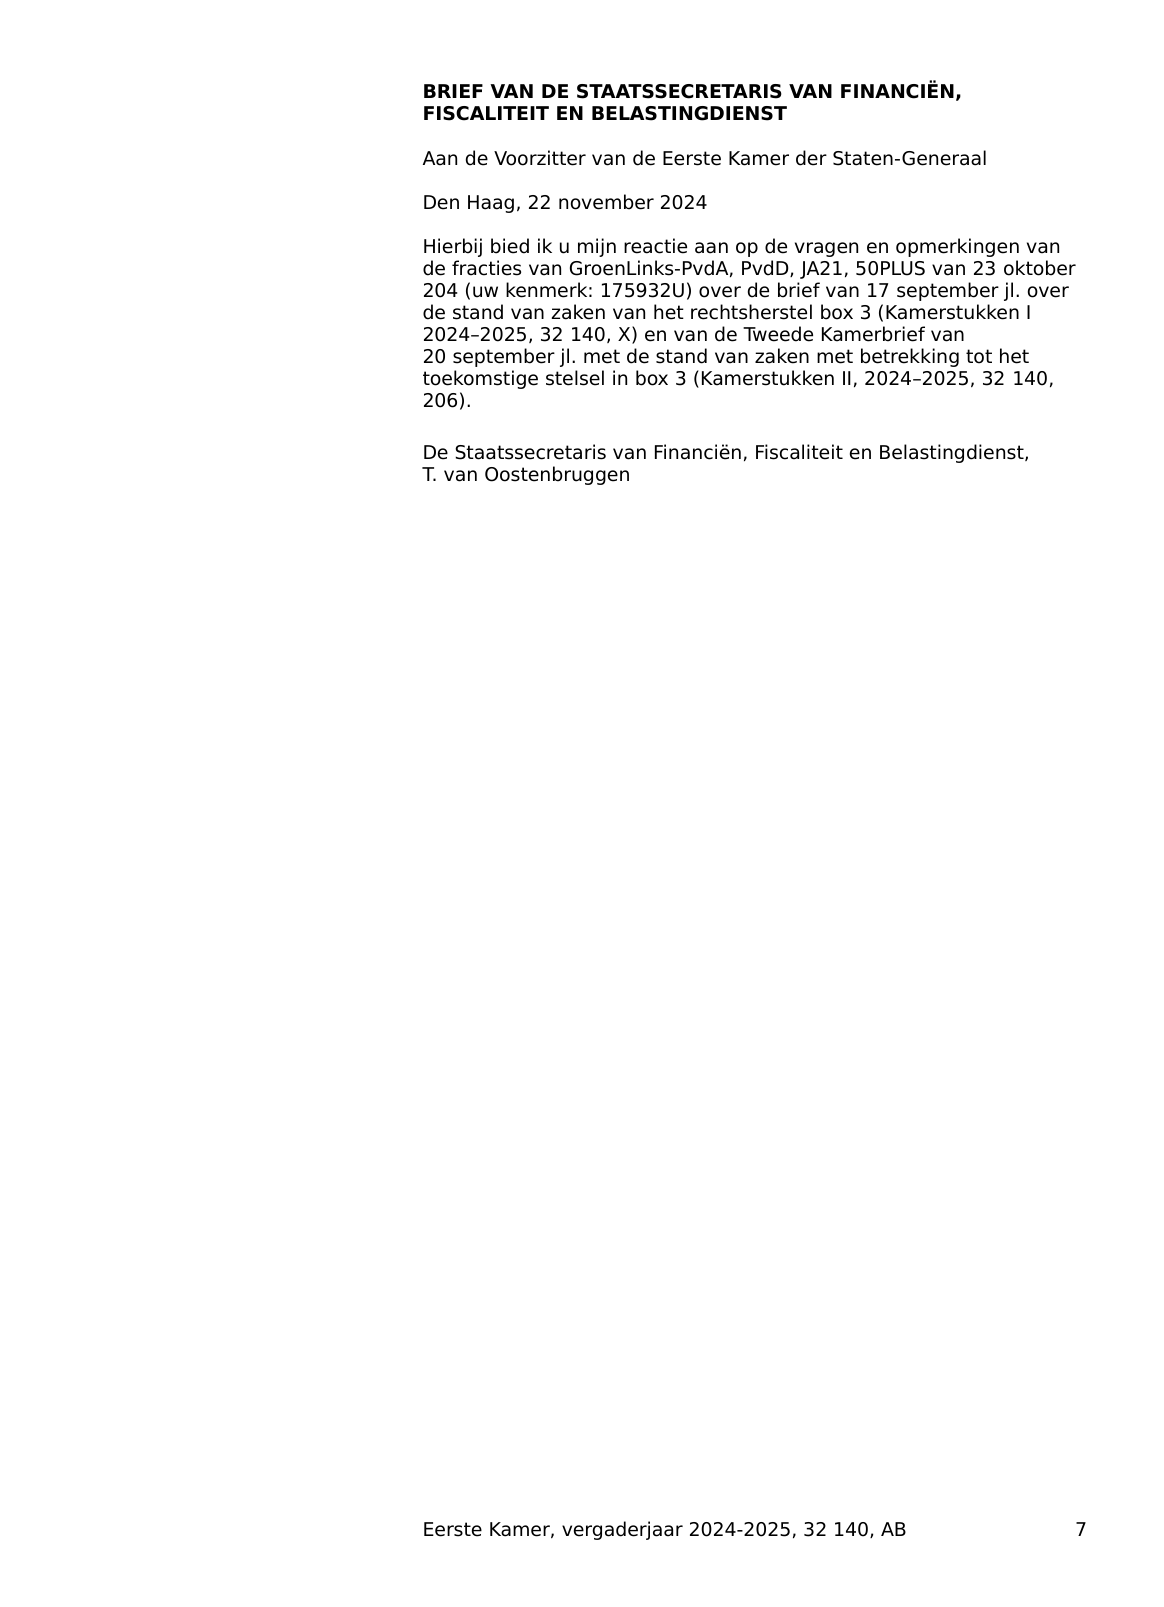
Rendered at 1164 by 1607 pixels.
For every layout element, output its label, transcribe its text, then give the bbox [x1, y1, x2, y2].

text Hierbij bied ik u mijn reactie aan op de vragen en opmerkingen van de fracties van GroenLinks-PvdA, PvdD, JA21, 50PLUS van 23 oktober 204 (uw kenmerk: 175932U) over de brief van 17 september jl. over de stand van zaken van het rechtsherstel box 3 (Kamerstukken I 2024–2025, 32 140, X) en van de Tweede Kamerbrief van 20 september jl. met de stand van zaken met betrekking tot het toekomstige stelsel in box 3 (Kamerstukken II, 2024–2025, 32 140, 206). [422, 236, 1087, 412]
text Den Haag, 22 november 2024 [422, 192, 1087, 213]
subtitle BRIEF VAN DE STAATSSECRETARIS VAN FINANCIËN, FISCALITEIT EN BELASTINGDIENST [422, 81, 1087, 125]
text De Staatssecretaris van Financiën, Fiscaliteit en Belastingdienst, T. van Oostenbruggen [422, 442, 1087, 486]
text Aan de Voorzitter van de Eerste Kamer der Staten-Generaal [422, 147, 1087, 169]
